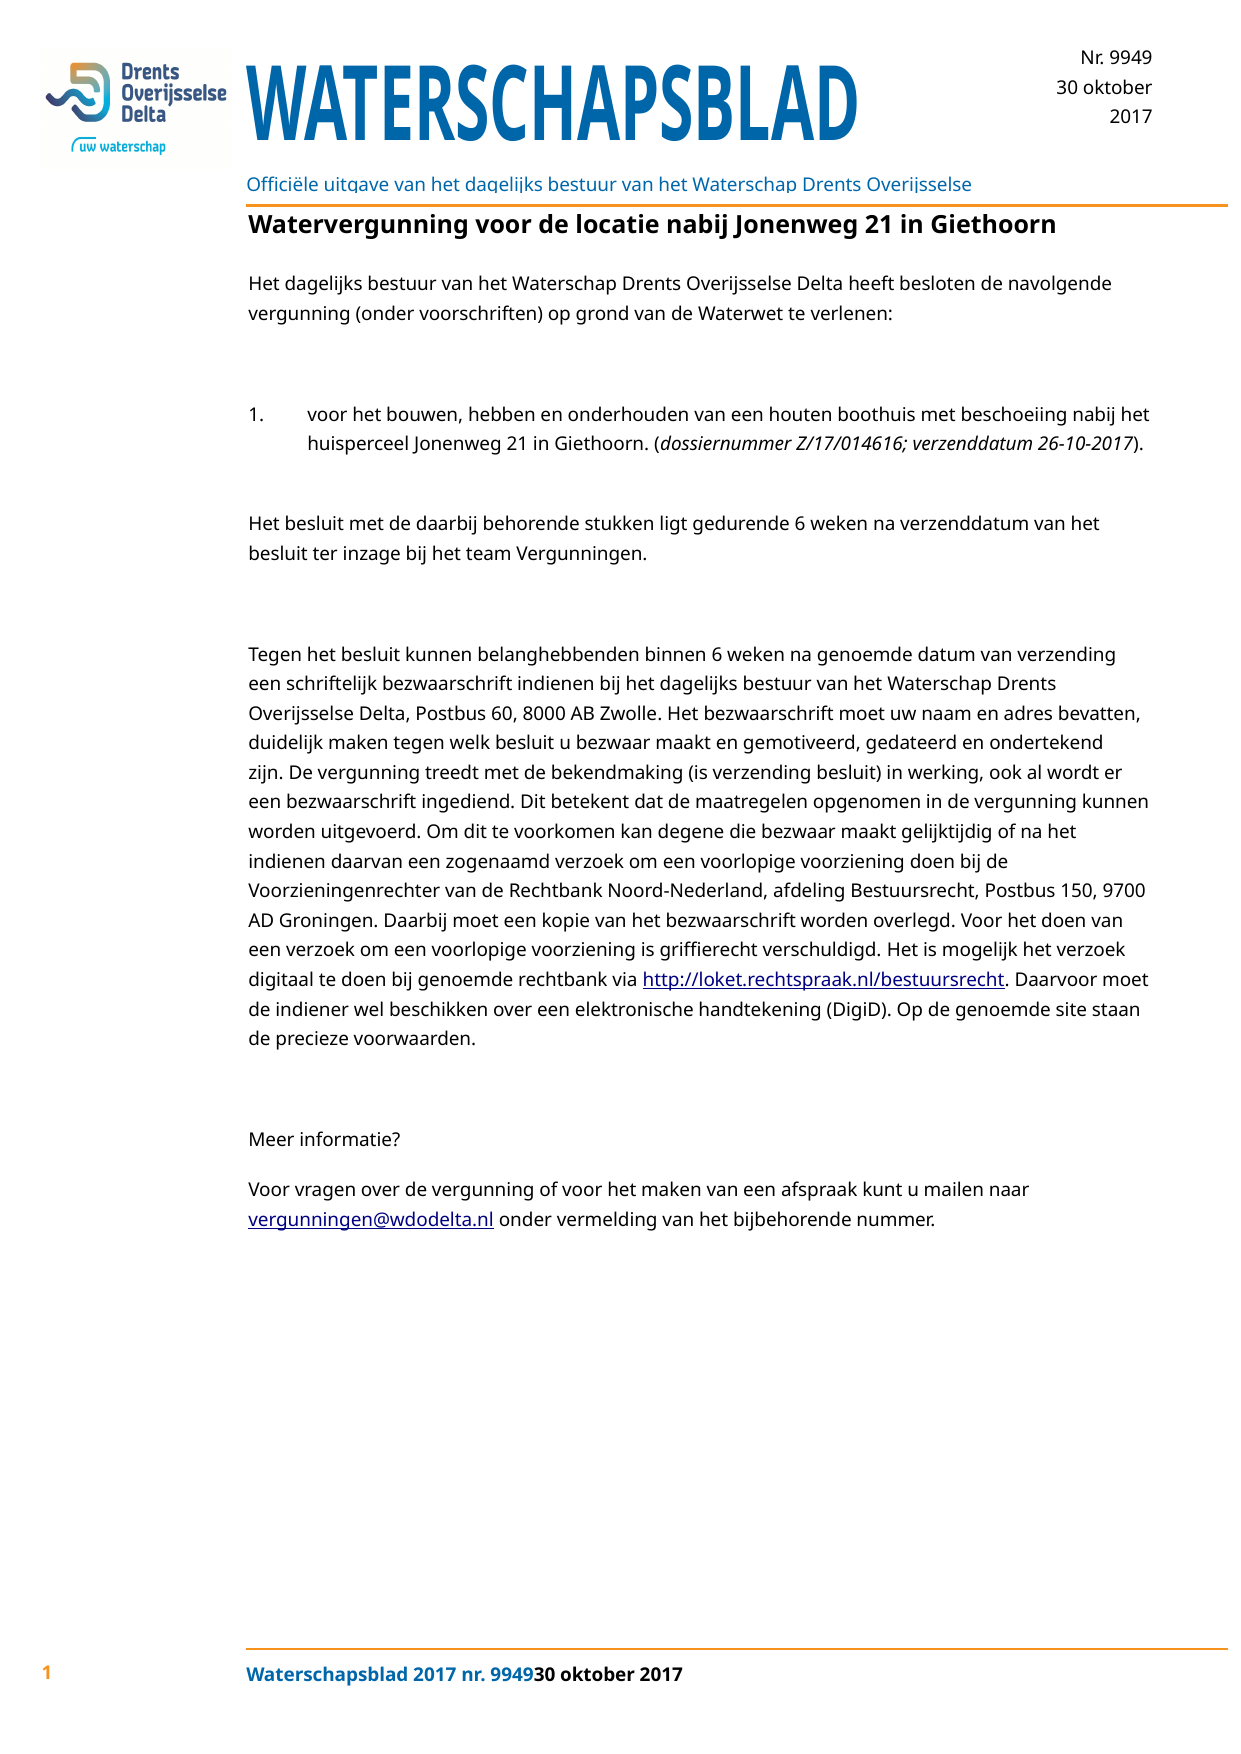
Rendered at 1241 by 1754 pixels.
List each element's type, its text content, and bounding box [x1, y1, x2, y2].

text Het besluit met de daarbij behorende stukken ligt gedurende 6 weken na verzenddatum van het besluit ter inzage bij het team Vergunningen. [248, 510, 1152, 566]
text Het dagelijks bestuur van het Waterschap Drents Overijsselse Delta heeft besloten de navolgende vergunning (onder voorschriften) op grond van de Waterwet te verlenen: [248, 270, 1152, 326]
picture [41, 47, 231, 172]
text Voor vragen over de vergunning of voor het maken van een afspraak kunt u mailen naar vergunningen@wdodelta.nl onder vermelding van het bijbehorende nummer. [248, 1177, 1152, 1232]
text Meer informatie? [248, 1126, 1152, 1152]
text Watervergunning voor de locatie nabij Jonenweg 21 in Giethoorn [248, 207, 1152, 241]
list voor het bouwen, hebben en onderhouden van een houten boothuis met beschoeiing nabij het huisperceel Jonenweg 21 in Giethoorn. (dossiernummer Z/17/014616; verzenddatum 26-10-2017). [248, 401, 1152, 456]
text Tegen het besluit kunnen belanghebbenden binnen 6 weken na genoemde datum van verzending een schriftelijk bezwaarschrift indienen bij het dagelijks bestuur van het Waterschap Drents Overijsselse Delta, Postbus 60, 8000 AB Zwolle. Het bezwaarschrift moet uw naam en adres bevatten, duidelijk maken tegen welk besluit u bezwaar maakt en gemotiveerd, gedateerd en ondertekend zijn. De vergunning treedt met de bekendmaking (is verzending besluit) in werking, ook al wordt er een bezwaarschrift ingediend. Dit betekent dat de maatregelen opgenomen in de vergunning kunnen worden uitgevoerd. Om dit te voorkomen kan degene die bezwaar maakt gelijktijdig of na het indienen daarvan een zogenaamd verzoek om een voorlopige voorziening doen bij de Voorzieningenrechter van de Rechtbank Noord-Nederland, afdeling Bestuursrecht, Postbus 150, 9700 AD Groningen. Daarbij moet een kopie van het bezwaarschrift worden overlegd. Voor het doen van een verzoek om een voorlopige voorziening is griffierecht verschuldigd. Het is mogelijk het verzoek digitaal te doen bij genoemde rechtbank via http://loket.rechtspraak.nl/bestuursrecht. Daarvoor moet de indiener wel beschikken over een elektronische handtekening (DigiD). Op de genoemde site staan de precieze voorwaarden. [248, 641, 1152, 1051]
